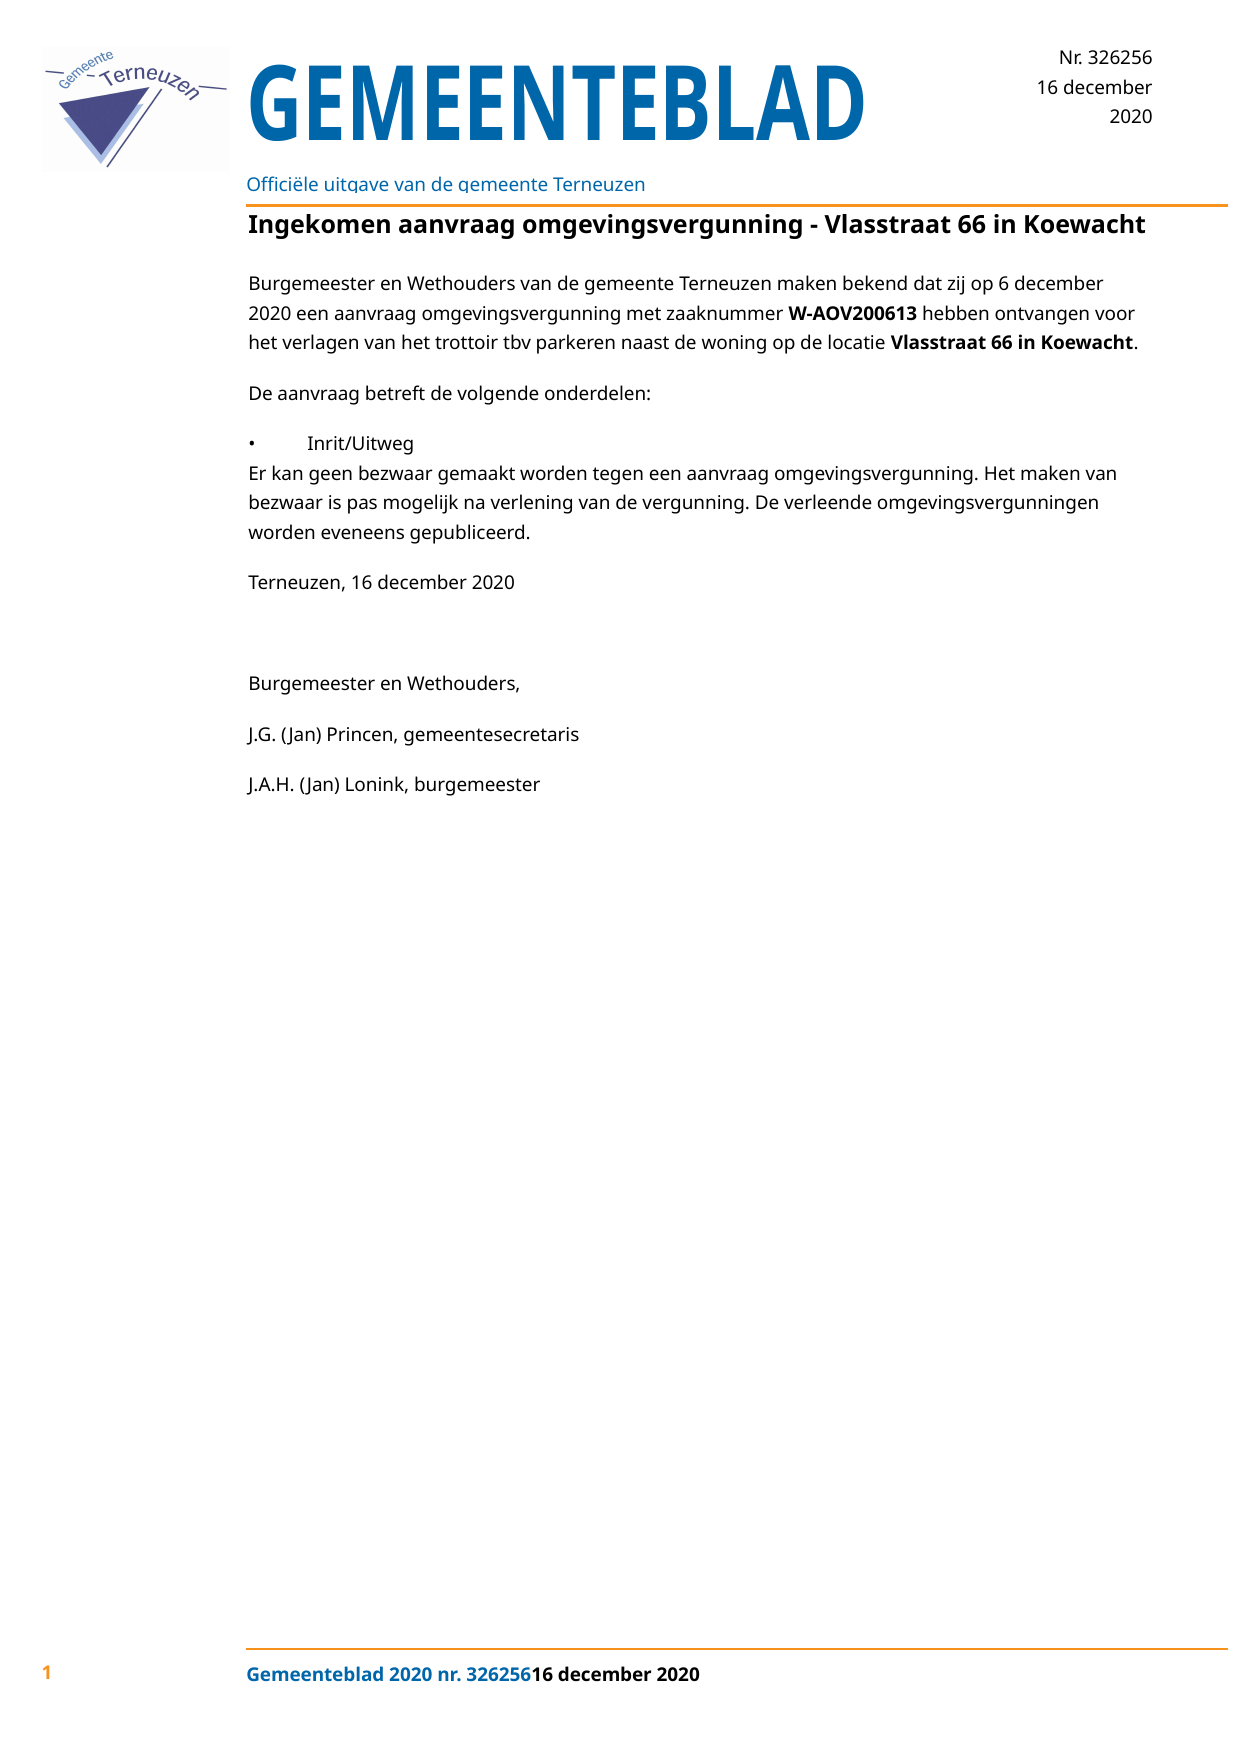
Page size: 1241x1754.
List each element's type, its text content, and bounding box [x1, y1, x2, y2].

text J.G. (Jan) Princen, gemeentesecretaris [248, 721, 1152, 746]
text Ingekomen aanvraag omgevingsvergunning - Vlasstraat 66 in Koewacht [248, 207, 1152, 241]
text Burgemeester en Wethouders van de gemeente Terneuzen maken bekend dat zij op 6 december 2020 een aanvraag omgevingsvergunning met zaaknummer W-AOV200613 hebben ontvangen voor het verlagen van het trottoir tbv parkeren naast de woning op de locatie Vlasstraat 66 in Koewacht. [248, 270, 1152, 355]
text De aanvraag betreft de volgende onderdelen: [248, 380, 1152, 406]
text Terneuzen, 16 december 2020 [248, 569, 1152, 595]
list Inrit/Uitweg [248, 430, 1152, 456]
picture [41, 47, 231, 172]
text Burgemeester en Wethouders, [248, 670, 1152, 696]
text Er kan geen bezwaar gemaakt worden tegen een aanvraag omgevingsvergunning. Het maken van bezwaar is pas mogelijk na verlening van de vergunning. De verleende omgevingsvergunningen worden eveneens gepubliceerd. [248, 460, 1152, 545]
text J.A.H. (Jan) Lonink, burgemeester [248, 771, 1152, 797]
